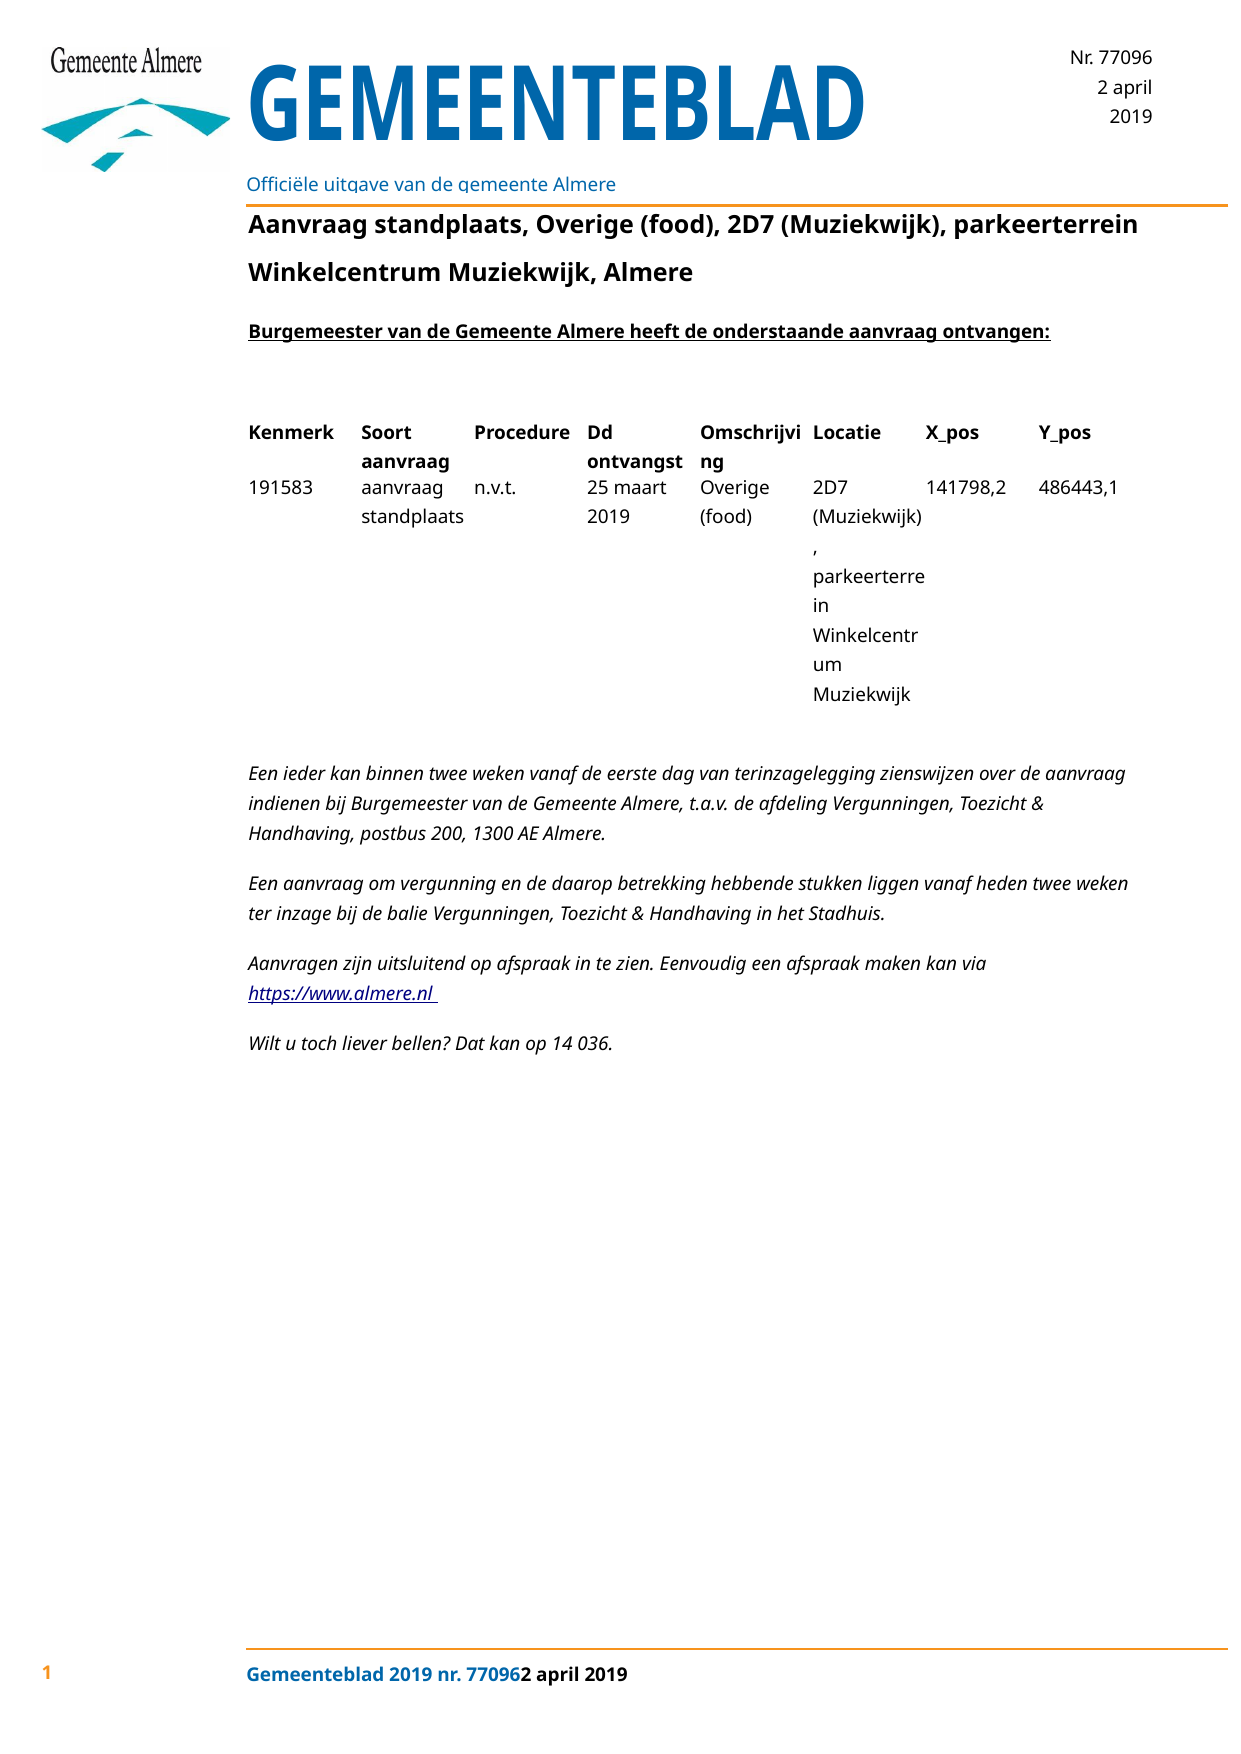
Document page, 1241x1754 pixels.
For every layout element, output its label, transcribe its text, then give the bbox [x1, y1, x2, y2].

table_header Kenmerk [248, 419, 361, 474]
text Een aanvraag om vergunning en de daarop betrekking hebbende stukken liggen vanaf heden twee weken ter inzage bij de balie Vergunningen, Toezicht & Handhaving in het Stadhuis. [248, 870, 1152, 926]
table_header Procedure [474, 419, 587, 474]
table_cell 191583 [248, 474, 361, 707]
table_header Omschrijving [700, 419, 813, 474]
table_cell 2D7 (Muziekwijk) , parkeerterrein Winkelcentrum Muziekwijk [813, 474, 926, 707]
table_header Dd ontvangst [587, 419, 700, 474]
table_cell 141798,2 [926, 474, 1038, 707]
text Aanvragen zijn uitsluitend op afspraak in te zien. Eenvoudig een afspraak maken kan via https://www.almere.nl [248, 950, 1152, 1006]
picture [41, 47, 231, 172]
table_cell 25 maart 2019 [587, 474, 700, 707]
text Aanvraag standplaats, Overige (food), 2D7 (Muziekwijk), parkeerterrein Winkelcentrum Muziekwijk, Almere [248, 207, 1152, 288]
table_header Y_pos [1039, 419, 1152, 474]
table_header Soort aanvraag [361, 419, 474, 474]
text Burgemeester van de Gemeente Almere heeft de onderstaande aanvraag ontvangen: [248, 318, 1152, 344]
table_header Locatie [813, 419, 926, 474]
text Een ieder kan binnen twee weken vanaf de eerste dag van terinzagelegging zienswijzen over de aanvraag indienen bij Burgemeester van de Gemeente Almere, t.a.v. de afdeling Vergunningen, Toezicht & Handhaving, postbus 200, 1300 AE Almere. [248, 761, 1152, 846]
text Wilt u toch liever bellen? Dat kan op 14 036. [248, 1030, 1152, 1056]
table_cell n.v.t. [474, 474, 587, 707]
table_cell aanvraag standplaats [361, 474, 474, 707]
table_cell Overige (food) [700, 474, 813, 707]
table_cell 486443,1 [1039, 474, 1152, 707]
table_header X_pos [926, 419, 1038, 474]
